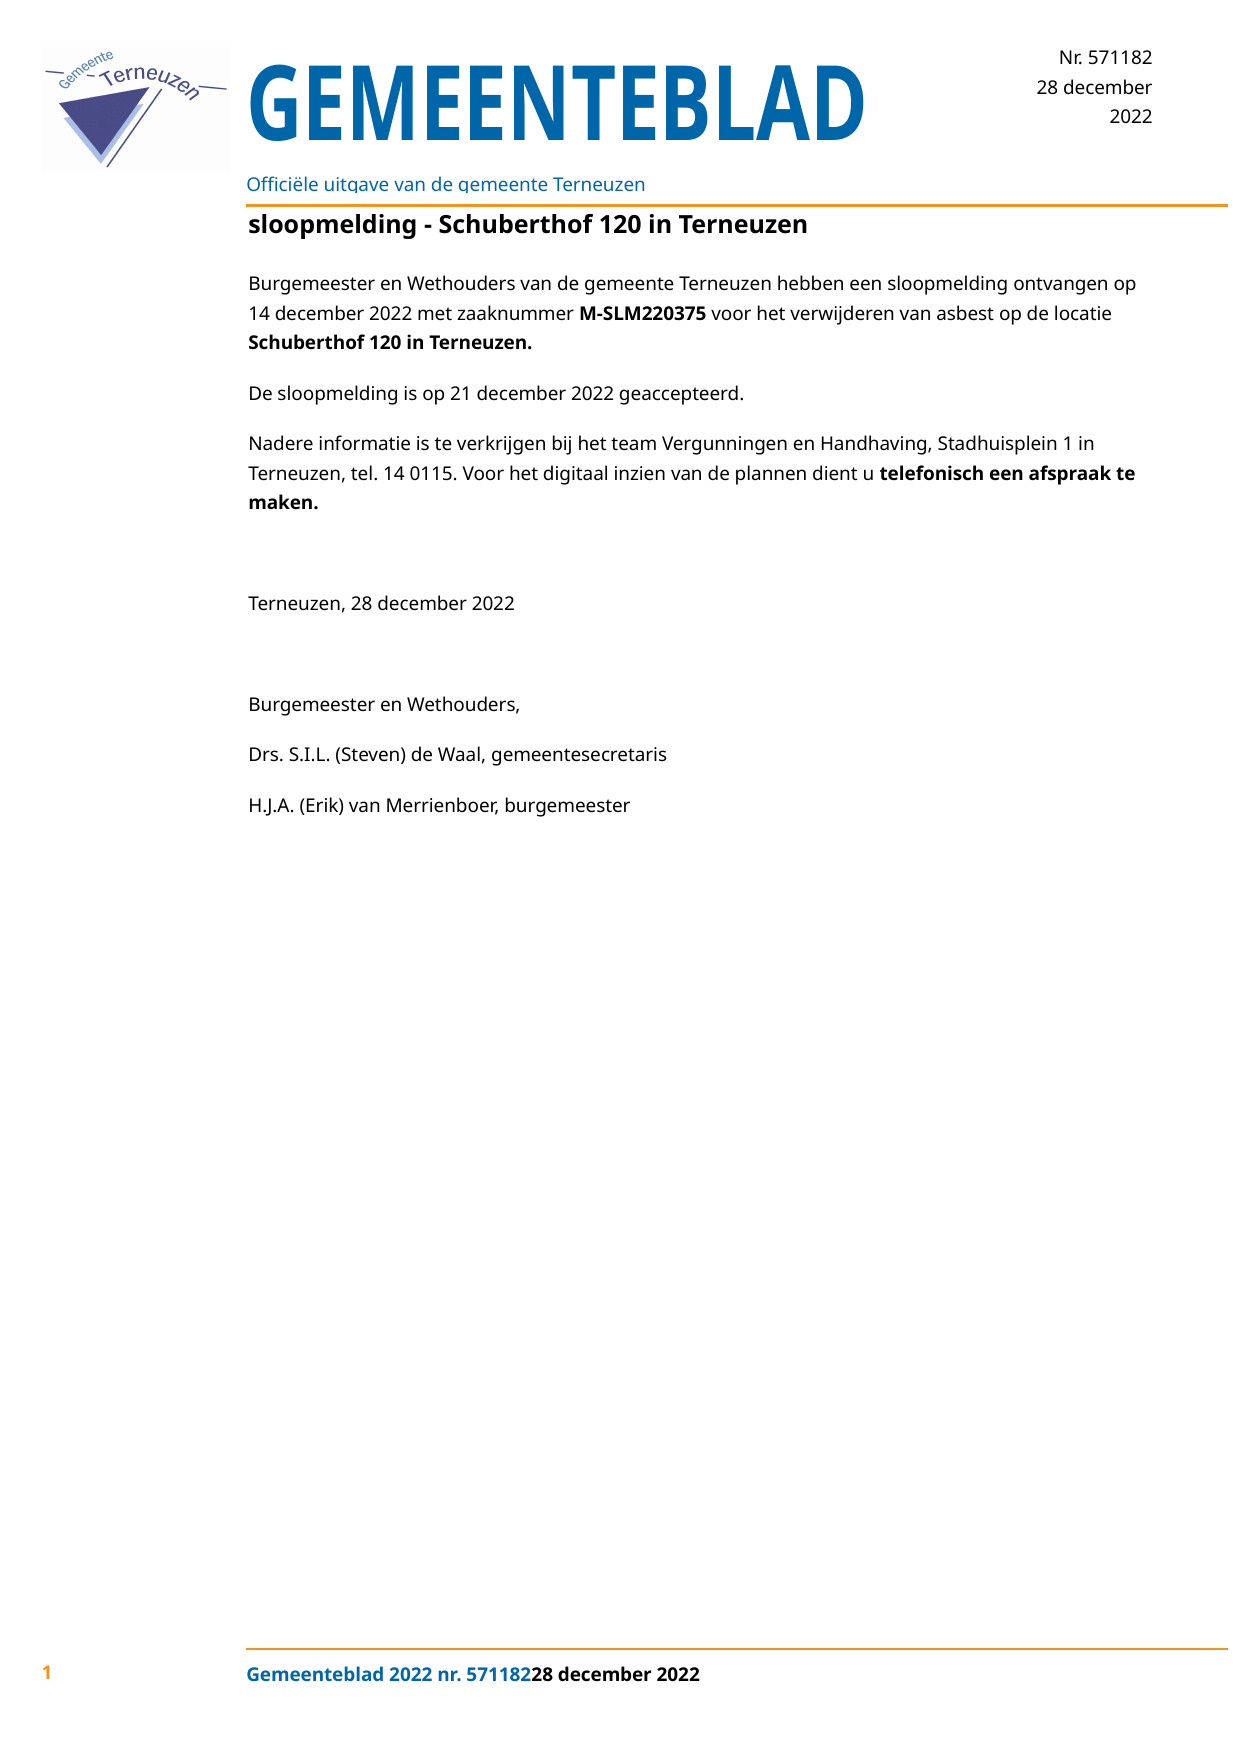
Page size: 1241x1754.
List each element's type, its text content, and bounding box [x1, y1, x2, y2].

text De sloopmelding is op 21 december 2022 geaccepteerd. [248, 380, 1152, 406]
text Burgemeester en Wethouders van de gemeente Terneuzen hebben een sloopmelding ontvangen op 14 december 2022 met zaaknummer M-SLM220375 voor het verwijderen van asbest op de locatie Schuberthof 120 in Terneuzen. [248, 270, 1152, 355]
text Burgemeester en Wethouders, [248, 691, 1152, 717]
picture [41, 47, 231, 172]
text Drs. S.I.L. (Steven) de Waal, gemeentesecretaris [248, 742, 1152, 767]
text sloopmelding - Schuberthof 120 in Terneuzen [248, 207, 1152, 241]
text Nadere informatie is te verkrijgen bij het team Vergunningen en Handhaving, Stadhuisplein 1 in Terneuzen, tel. 14 0115. Voor het digitaal inzien van de plannen dient u telefonisch een afspraak te maken. [248, 430, 1152, 515]
text Terneuzen, 28 december 2022 [248, 590, 1152, 616]
text H.J.A. (Erik) van Merrienboer, burgemeester [248, 792, 1152, 818]
